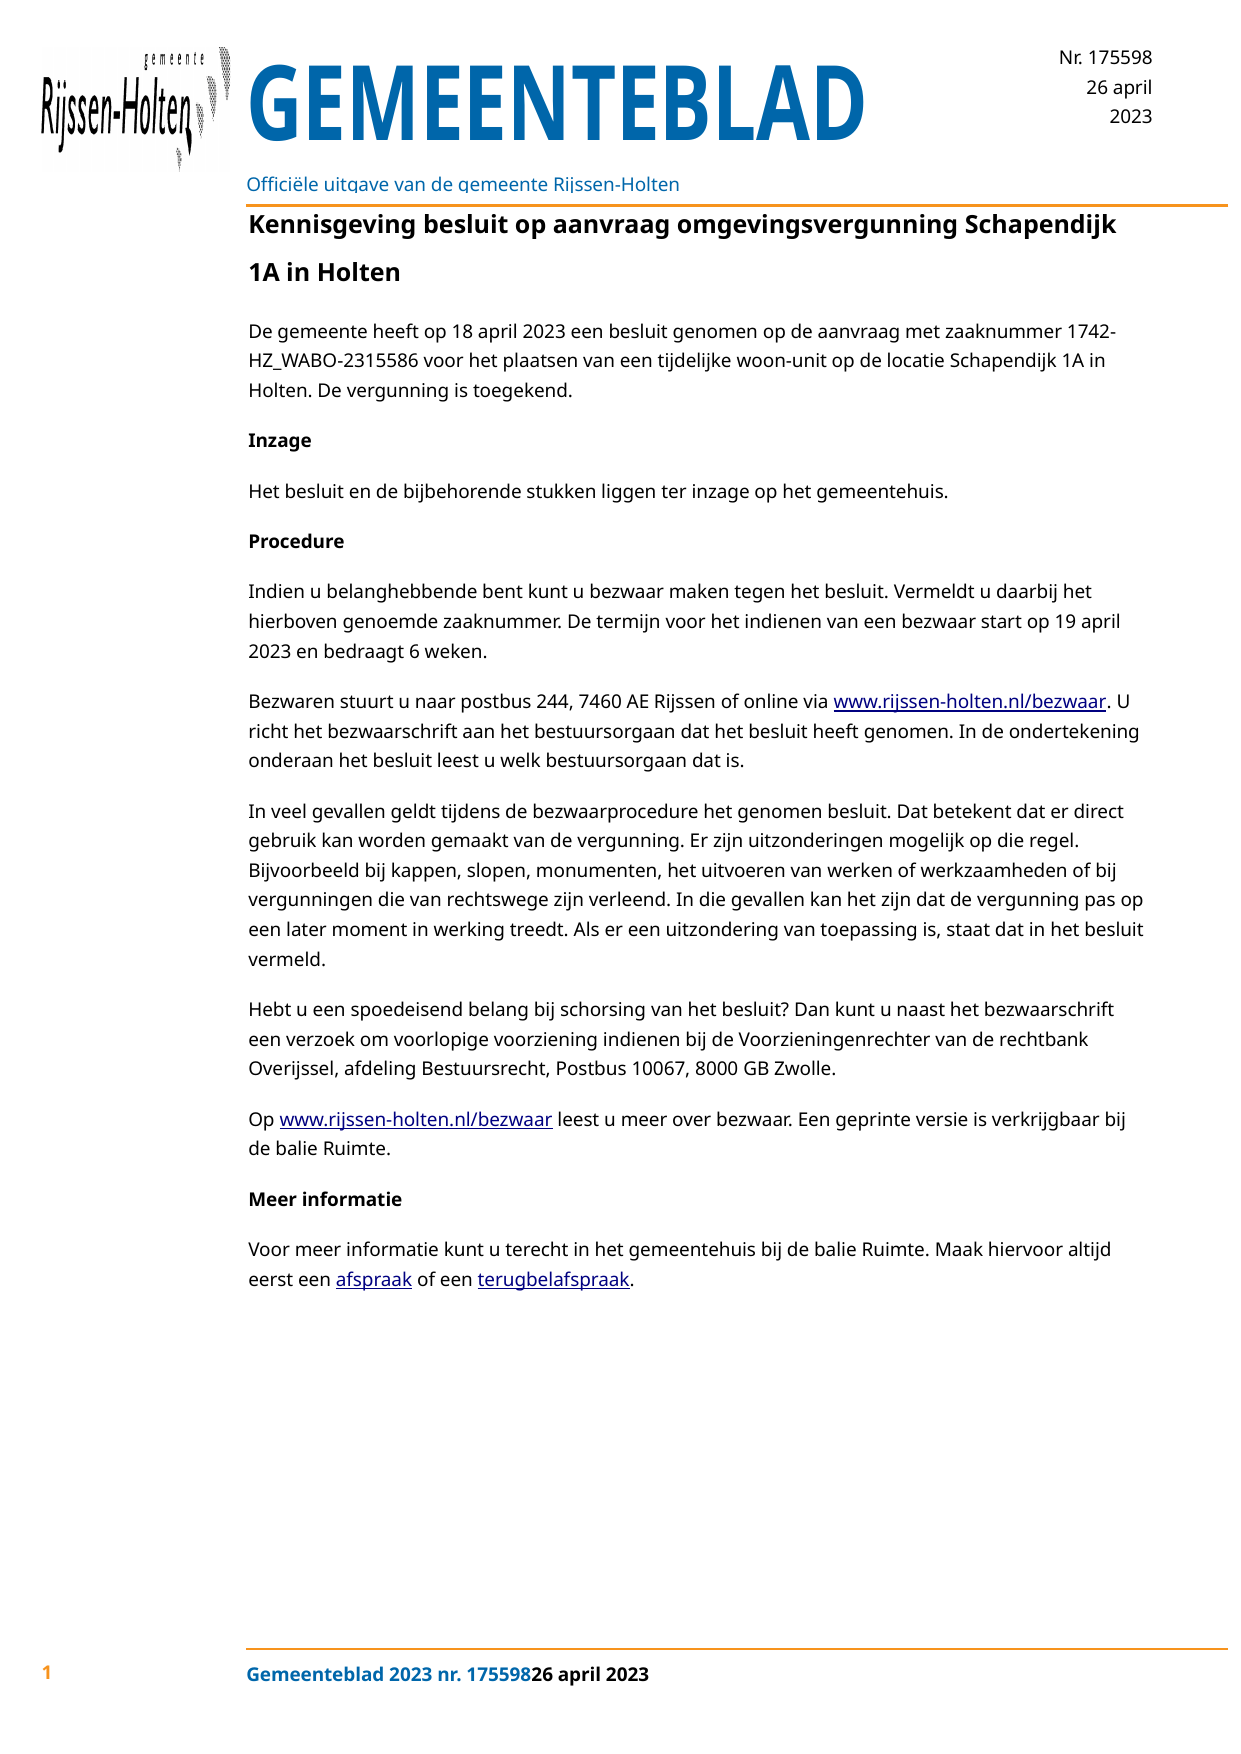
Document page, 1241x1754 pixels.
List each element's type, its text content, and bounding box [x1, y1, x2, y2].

text Het besluit en de bijbehorende stukken liggen ter inzage op het gemeentehuis. [248, 478, 1152, 504]
text Bezwaren stuurt u naar postbus 244, 7460 AE Rijssen of online via www.rijssen-holten.nl/bezwaar. U richt het bezwaarschrift aan het bestuursorgaan dat het besluit heeft genomen. In de ondertekening onderaan het besluit leest u welk bestuursorgaan dat is. [248, 688, 1152, 773]
text De gemeente heeft op 18 april 2023 een besluit genomen op de aanvraag met zaaknummer 1742-HZ_WABO-2315586 voor het plaatsen van een tijdelijke woon-unit op de locatie Schapendijk 1A in Holten. De vergunning is toegekend. [248, 318, 1152, 403]
text Hebt u een spoedeisend belang bij schorsing van het besluit? Dan kunt u naast het bezwaarschrift een verzoek om voorlopige voorziening indienen bij de Voorzieningenrechter van de rechtbank Overijssel, afdeling Bestuursrecht, Postbus 10067, 8000 GB Zwolle. [248, 996, 1152, 1081]
text Procedure [248, 528, 1152, 554]
picture [41, 47, 231, 172]
text Voor meer informatie kunt u terecht in het gemeentehuis bij de balie Ruimte. Maak hiervoor altijd eerst een afspraak of een terugbelafspraak. [248, 1236, 1152, 1292]
text Meer informatie [248, 1186, 1152, 1212]
text Kennisgeving besluit op aanvraag omgevingsvergunning Schapendijk 1A in Holten [248, 207, 1152, 288]
text Inzage [248, 427, 1152, 453]
text In veel gevallen geldt tijdens de bezwaarprocedure het genomen besluit. Dat betekent dat er direct gebruik kan worden gemaakt van de vergunning. Er zijn uitzonderingen mogelijk op die regel. Bijvoorbeeld bij kappen, slopen, monumenten, het uitvoeren van werken of werkzaamheden of bij vergunningen die van rechtswege zijn verleend. In die gevallen kan het zijn dat de vergunning pas op een later moment in werking treedt. Als er een uitzondering van toepassing is, staat dat in het besluit vermeld. [248, 798, 1152, 972]
text Indien u belanghebbende bent kunt u bezwaar maken tegen het besluit. Vermeldt u daarbij het hierboven genoemde zaaknummer. De termijn voor het indienen van een bezwaar start op 19 april 2023 en bedraagt 6 weken. [248, 579, 1152, 664]
text Op www.rijssen-holten.nl/bezwaar leest u meer over bezwaar. Een geprinte versie is verkrijgbaar bij de balie Ruimte. [248, 1106, 1152, 1161]
